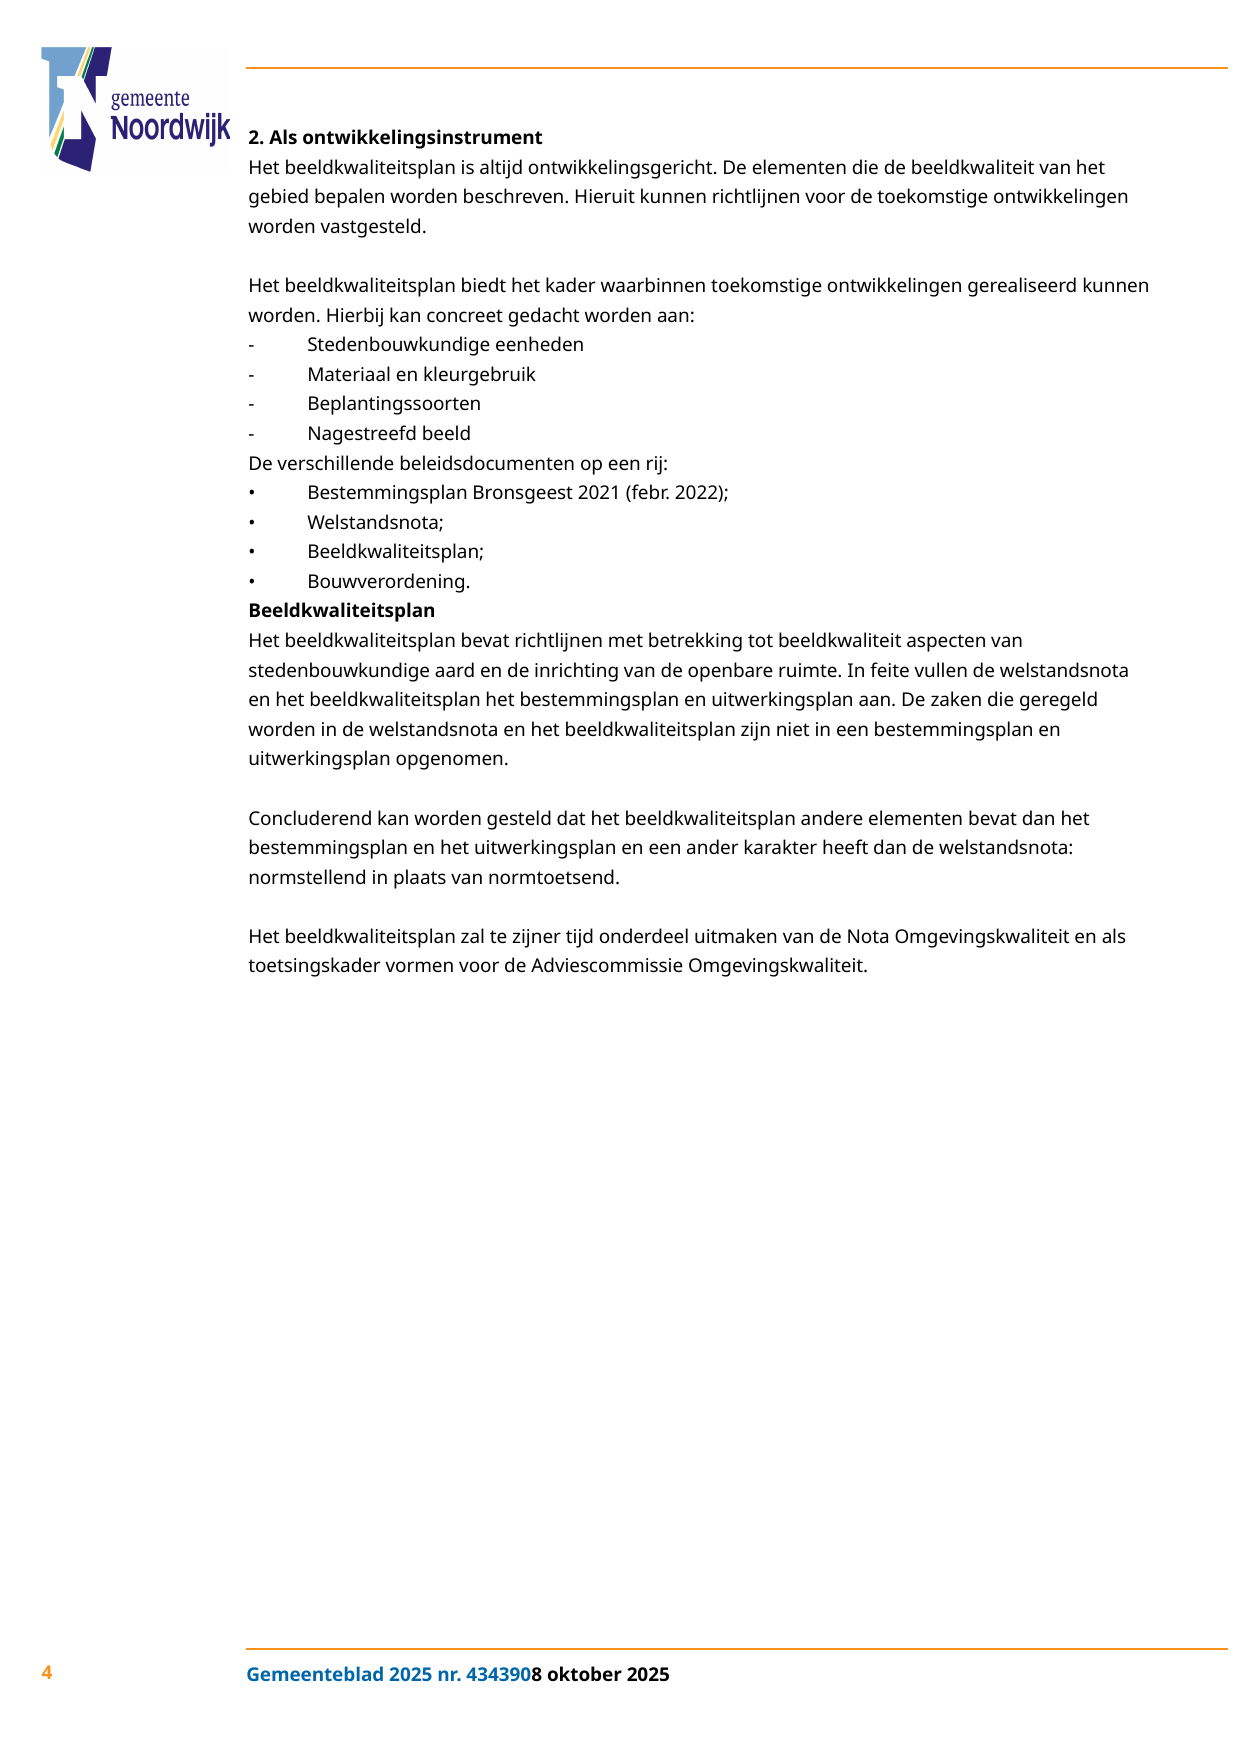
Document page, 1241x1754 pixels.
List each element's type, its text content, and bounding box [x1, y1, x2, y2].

text Het beeldkwaliteitsplan zal te zijner tijd onderdeel uitmaken van de Nota Omgevingskwaliteit en als toetsingskader vormen voor de Adviescommissie Omgevingskwaliteit. [248, 923, 1152, 978]
text Concluderend kan worden gesteld dat het beeldkwaliteitsplan andere elementen bevat dan het bestemmingsplan en het uitwerkingsplan en een ander karakter heeft dan de welstandsnota: normstellend in plaats van normtoetsend. [248, 805, 1152, 890]
list Bestemmingsplan Bronsgeest 2021 (febr. 2022); [248, 479, 1152, 505]
picture [41, 47, 231, 172]
list Bouwverordening. [248, 568, 1152, 594]
text Het beeldkwaliteitsplan is altijd ontwikkelingsgericht. De elementen die de beeldkwaliteit van het gebied bepalen worden beschreven. Hieruit kunnen richtlijnen voor de toekomstige ontwikkelingen worden vastgesteld. [248, 154, 1152, 239]
list Nagestreefd beeld [248, 420, 1152, 446]
text 2. Als ontwikkelingsinstrument [248, 124, 1152, 150]
text Het beeldkwaliteitsplan biedt het kader waarbinnen toekomstige ontwikkelingen gerealiseerd kunnen worden. Hierbij kan concreet gedacht worden aan: [248, 272, 1152, 328]
list Stedenbouwkundige eenheden [248, 331, 1152, 357]
list Materiaal en kleurgebruik [248, 361, 1152, 387]
text Het beeldkwaliteitsplan bevat richtlijnen met betrekking tot beeldkwaliteit aspecten van stedenbouwkundige aard en de inrichting van de openbare ruimte. In feite vullen de welstandsnota en het beeldkwaliteitsplan het bestemmingsplan en uitwerkingsplan aan. De zaken die geregeld worden in de welstandsnota en het beeldkwaliteitsplan zijn niet in een bestemmingsplan en uitwerkingsplan opgenomen. [248, 627, 1152, 771]
text Beeldkwaliteitsplan [248, 598, 1152, 623]
list Beeldkwaliteitsplan; [248, 538, 1152, 564]
text De verschillende beleidsdocumenten op een rij: [248, 450, 1152, 476]
list Beplantingssoorten [248, 391, 1152, 416]
list Welstandsnota; [248, 509, 1152, 535]
